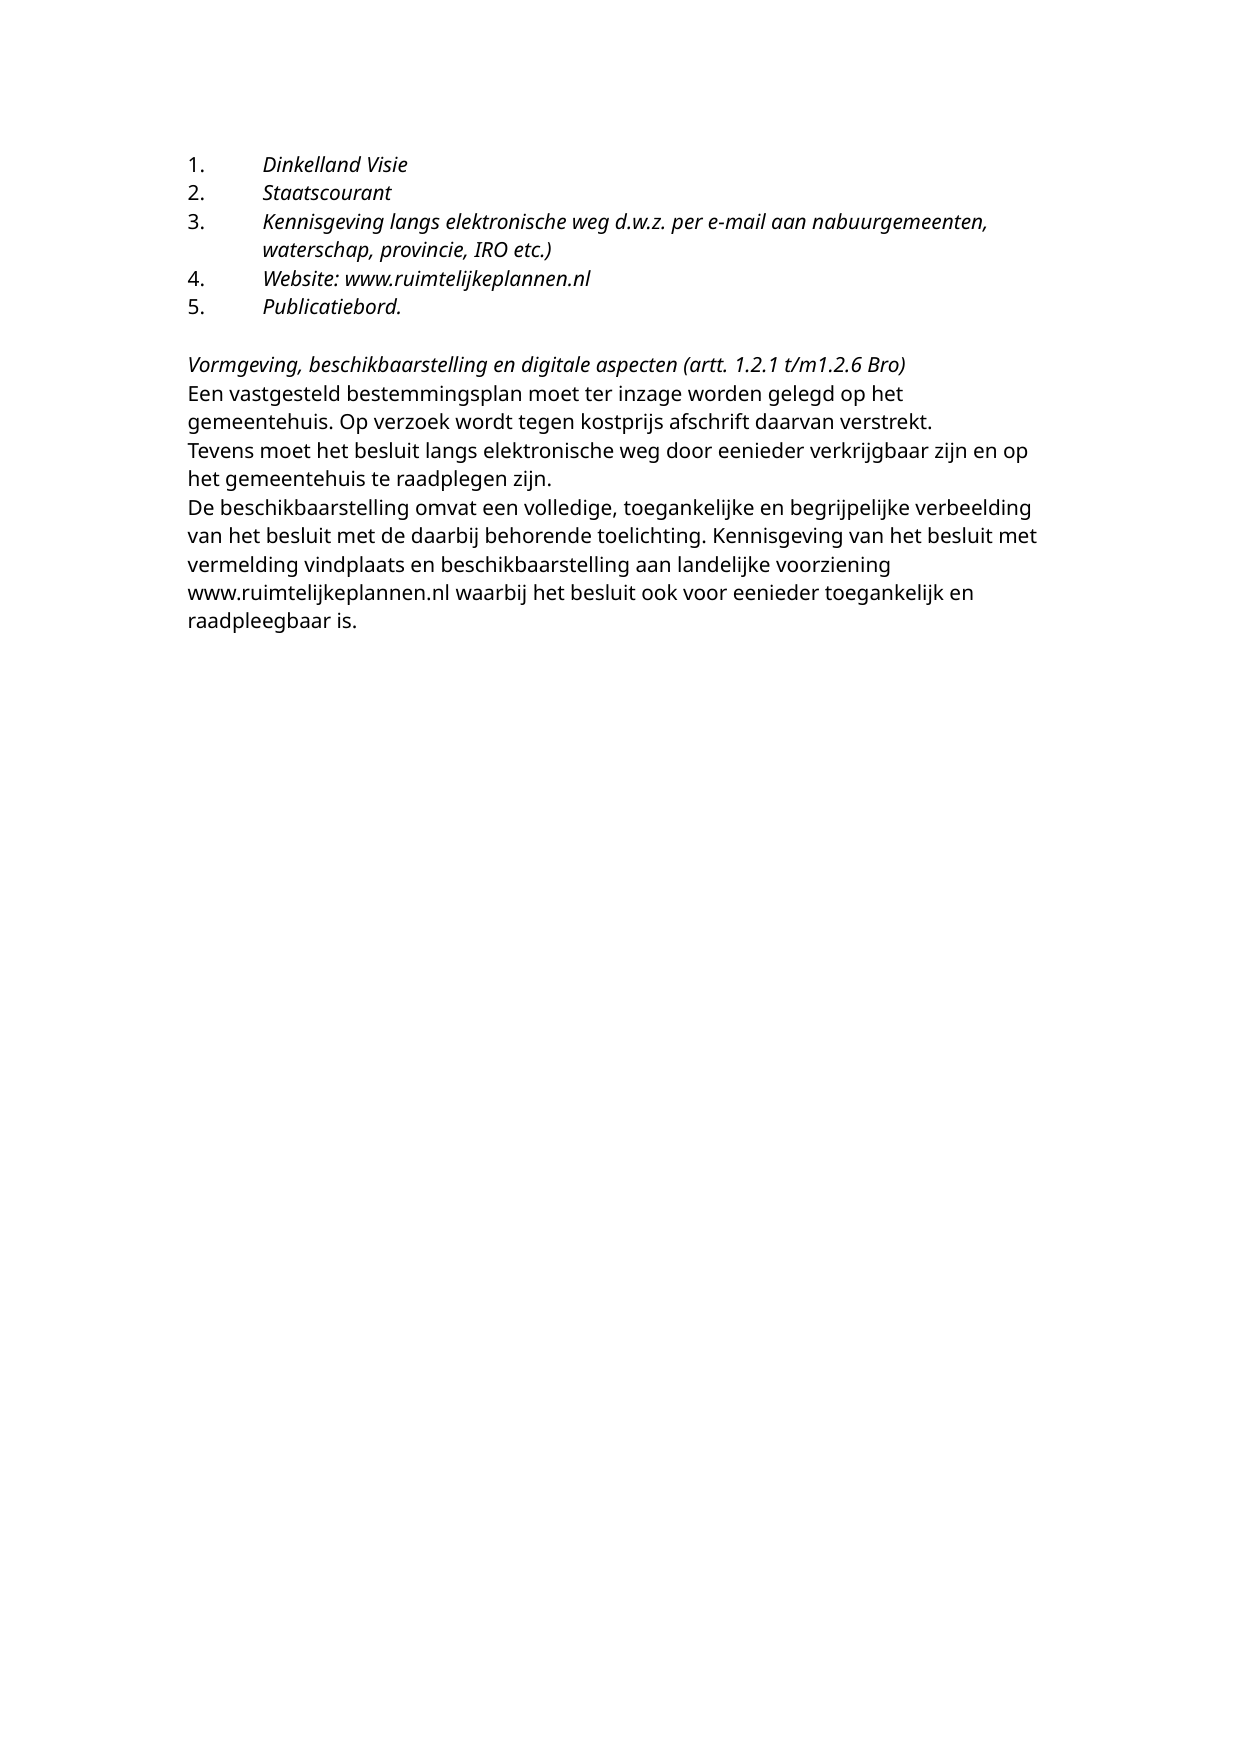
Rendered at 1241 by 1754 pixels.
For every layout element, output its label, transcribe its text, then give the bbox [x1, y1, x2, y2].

list Staatscourant [187, 178, 1053, 207]
text Tevens moet het besluit langs elektronische weg door eenieder verkrijgbaar zijn en op het gemeentehuis te raadplegen zijn. [187, 436, 1053, 493]
list Dinkelland Visie [187, 150, 1053, 178]
text Vormgeving, beschikbaarstelling en digitale aspecten (artt. 1.2.1 t/m1.2.6 Bro) [187, 351, 1053, 379]
text De beschikbaarstelling omvat een volledige, toegankelijke en begrijpelijke verbeelding van het besluit met de daarbij behorende toelichting. Kennisgeving van het besluit met vermelding vindplaats en beschikbaarstelling aan landelijke voorziening www.ruimtelijkeplannen.nl waarbij het besluit ook voor eenieder toegankelijk en raadpleegbaar is. [187, 493, 1053, 635]
text Een vastgesteld bestemmingsplan moet ter inzage worden gelegd op het gemeentehuis. Op verzoek wordt tegen kostprijs afschrift daarvan verstrekt. [187, 379, 1053, 436]
list Kennisgeving langs elektronische weg d.w.z. per e-mail aan nabuurgemeenten, waterschap, provincie, IRO etc.) [187, 207, 1053, 264]
list Publicatiebord. [187, 292, 1053, 321]
list Website: www.ruimtelijkeplannen.nl [187, 264, 1053, 292]
